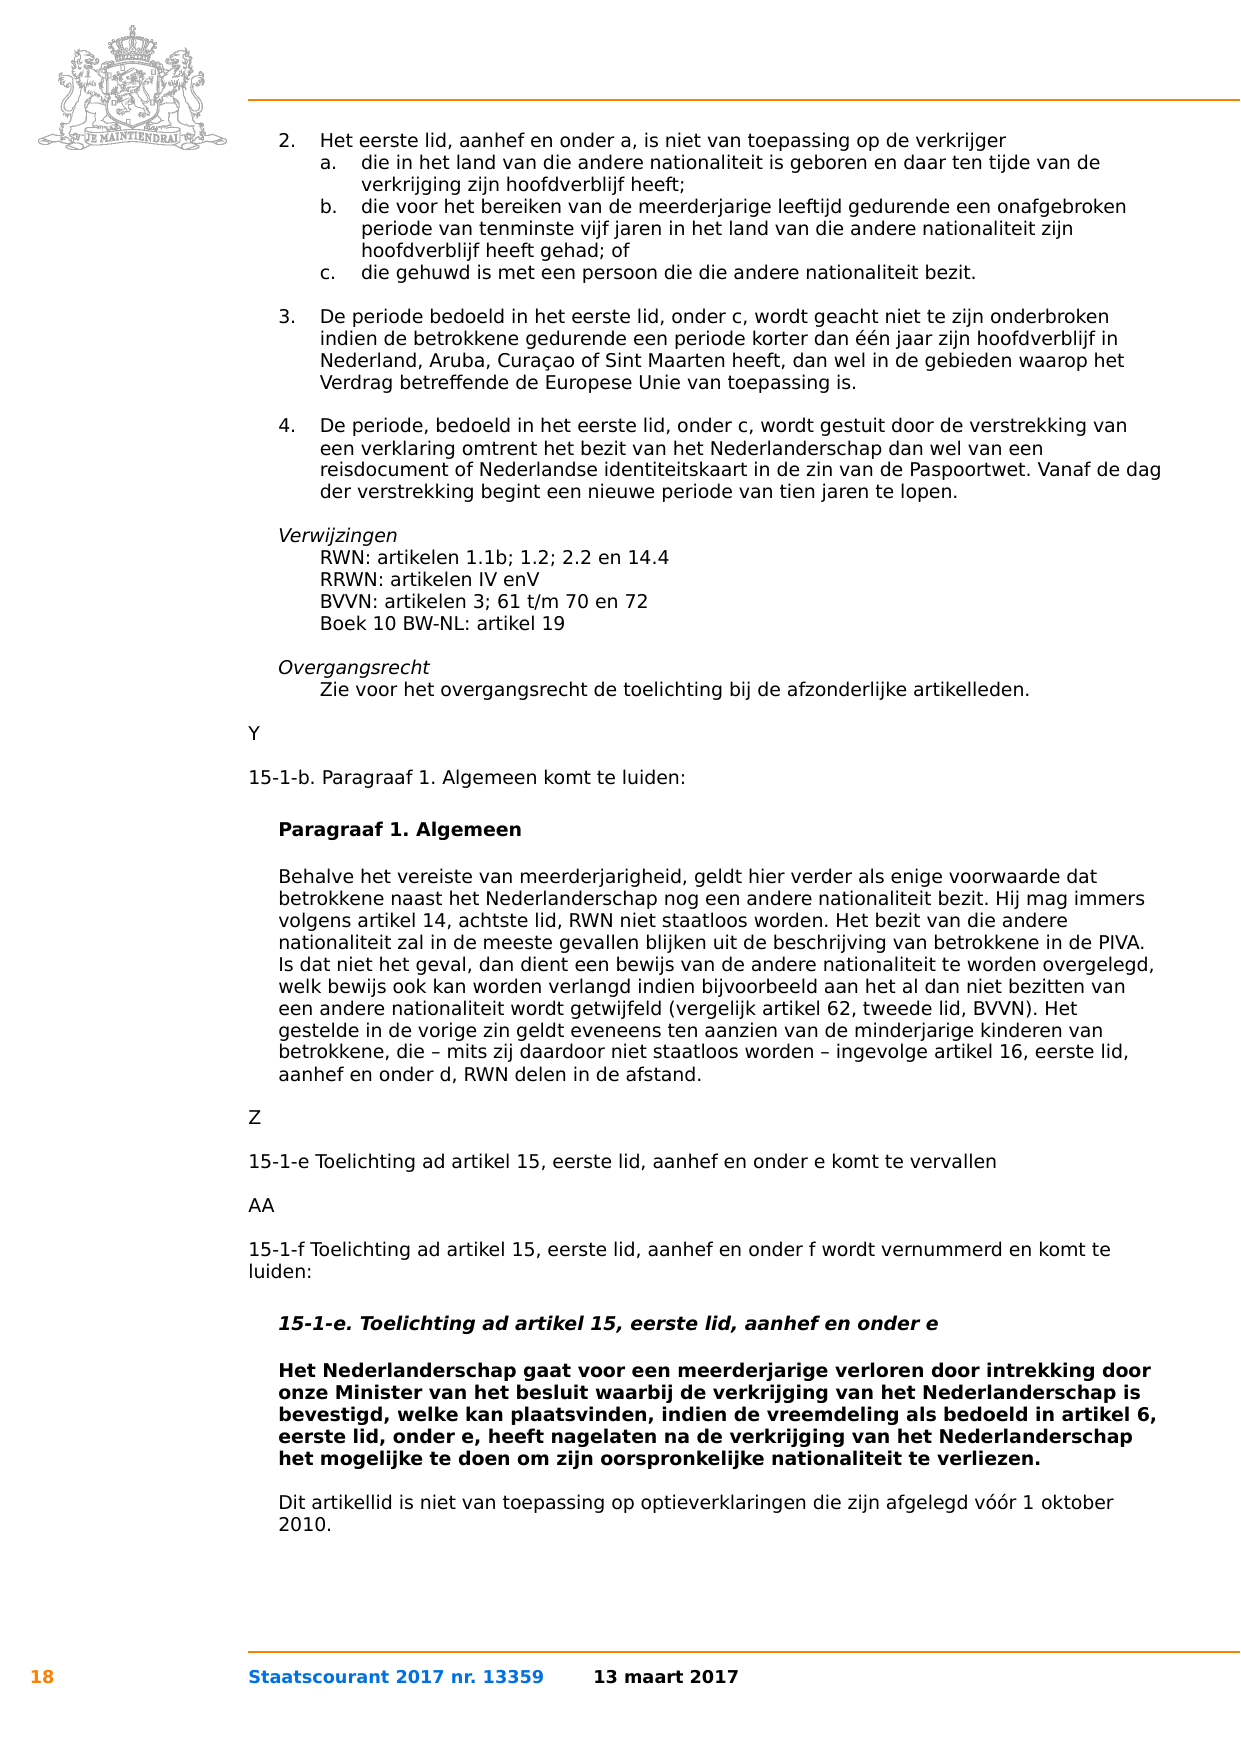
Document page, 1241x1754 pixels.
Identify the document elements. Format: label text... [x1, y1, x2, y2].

text a. die in het land van die andere nationaliteit is geboren en daar ten tijde van de verkrijging zijn hoofdverblijf heeft; [319, 152, 1163, 196]
text Behalve het vereiste van meerderjarigheid, geldt hier verder als enige voorwaarde dat betrokkene naast het Nederlanderschap nog een andere nationaliteit bezit. Hij mag immers volgens artikel 14, achtste lid, RWN niet staatloos worden. Het bezit van die andere nationaliteit zal in de meeste gevallen blijken uit de beschrijving van betrokkene in de PIVA. Is dat niet het geval, dan dient een bewijs van de andere nationaliteit te worden overgelegd, welk bewijs ook kan worden verlangd indien bijvoorbeeld aan het al dan niet bezitten van een andere nationaliteit wordt getwijfeld (vergelijk artikel 62, tweede lid, BVVN). Het gestelde in de vorige zin geldt eveneens ten aanzien van de minderjarige kinderen van betrokkene, die – mits zij daardoor niet staatloos worden – ingevolge artikel 16, eerste lid, aanhef en onder d, RWN delen in de afstand. [278, 866, 1163, 1085]
text 15-1-e Toelichting ad artikel 15, eerste lid, aanhef en onder e komt te vervallen [248, 1151, 1163, 1173]
subtitle 15-1-e. Toelichting ad artikel 15, eerste lid, aanhef en onder e [278, 1313, 1163, 1335]
text RWN: artikelen 1.1b; 1.2; 2.2 en 14.4 [319, 547, 1163, 569]
text Zie voor het overgangsrecht de toelichting bij de afzonderlijke artikelleden. [319, 679, 1163, 701]
text 15-1-b. Paragraaf 1. Algemeen komt te luiden: [248, 767, 1163, 789]
subtitle Verwijzingen [278, 525, 1163, 547]
text Het Nederlanderschap gaat voor een meerderjarige verloren door intrekking door onze Minister van het besluit waarbij de verkrijging van het Nederlanderschap is bevestigd, welke kan plaatsvinden, indien de vreemdeling als bedoeld in artikel 6, eerste lid, onder e, heeft nagelaten na de verkrijging van het Nederlanderschap het mogelijke te doen om zijn oorspronkelijke nationaliteit te verliezen. [278, 1360, 1163, 1470]
text 3. De periode bedoeld in het eerste lid, onder c, wordt geacht niet te zijn onderbroken indien de betrokkene gedurende een periode korter dan één jaar zijn hoofdverblijf in Nederland, Aruba, Curaçao of Sint Maarten heeft, dan wel in de gebieden waarop het Verdrag betreffende de Europese Unie van toepassing is. [278, 306, 1163, 393]
text 2. Het eerste lid, aanhef en onder a, is niet van toepassing op de verkrijger [278, 130, 1163, 152]
text AA [248, 1195, 1163, 1217]
subtitle Overgangsrecht [278, 657, 1163, 679]
text RRWN: artikelen IV enV [319, 569, 1163, 591]
text b. die voor het bereiken van de meerderjarige leeftijd gedurende een onafgebroken periode van tenminste vijf jaren in het land van die andere nationaliteit zijn hoofdverblijf heeft gehad; of [319, 196, 1163, 262]
text BVVN: artikelen 3; 61 t/m 70 en 72 [319, 591, 1163, 613]
text 4. De periode, bedoeld in het eerste lid, onder c, wordt gestuit door de verstrekking van een verklaring omtrent het bezit van het Nederlanderschap dan wel van een reisdocument of Nederlandse identiteitskaart in de zin van de Paspoortwet. Vanaf de dag der verstrekking begint een nieuwe periode van tien jaren te lopen. [278, 415, 1163, 503]
text Boek 10 BW-NL: artikel 19 [319, 613, 1163, 635]
text Z [248, 1107, 1163, 1129]
text Dit artikellid is niet van toepassing op optieverklaringen die zijn afgelegd vóór 1 oktober 2010. [278, 1492, 1163, 1536]
text c. die gehuwd is met een persoon die die andere nationaliteit bezit. [319, 262, 1163, 284]
subtitle Paragraaf 1. Algemeen [278, 819, 1163, 841]
picture [38, 25, 227, 150]
text Y [248, 723, 1163, 745]
text 15-1-f Toelichting ad artikel 15, eerste lid, aanhef en onder f wordt vernummerd en komt te luiden: [248, 1239, 1163, 1283]
